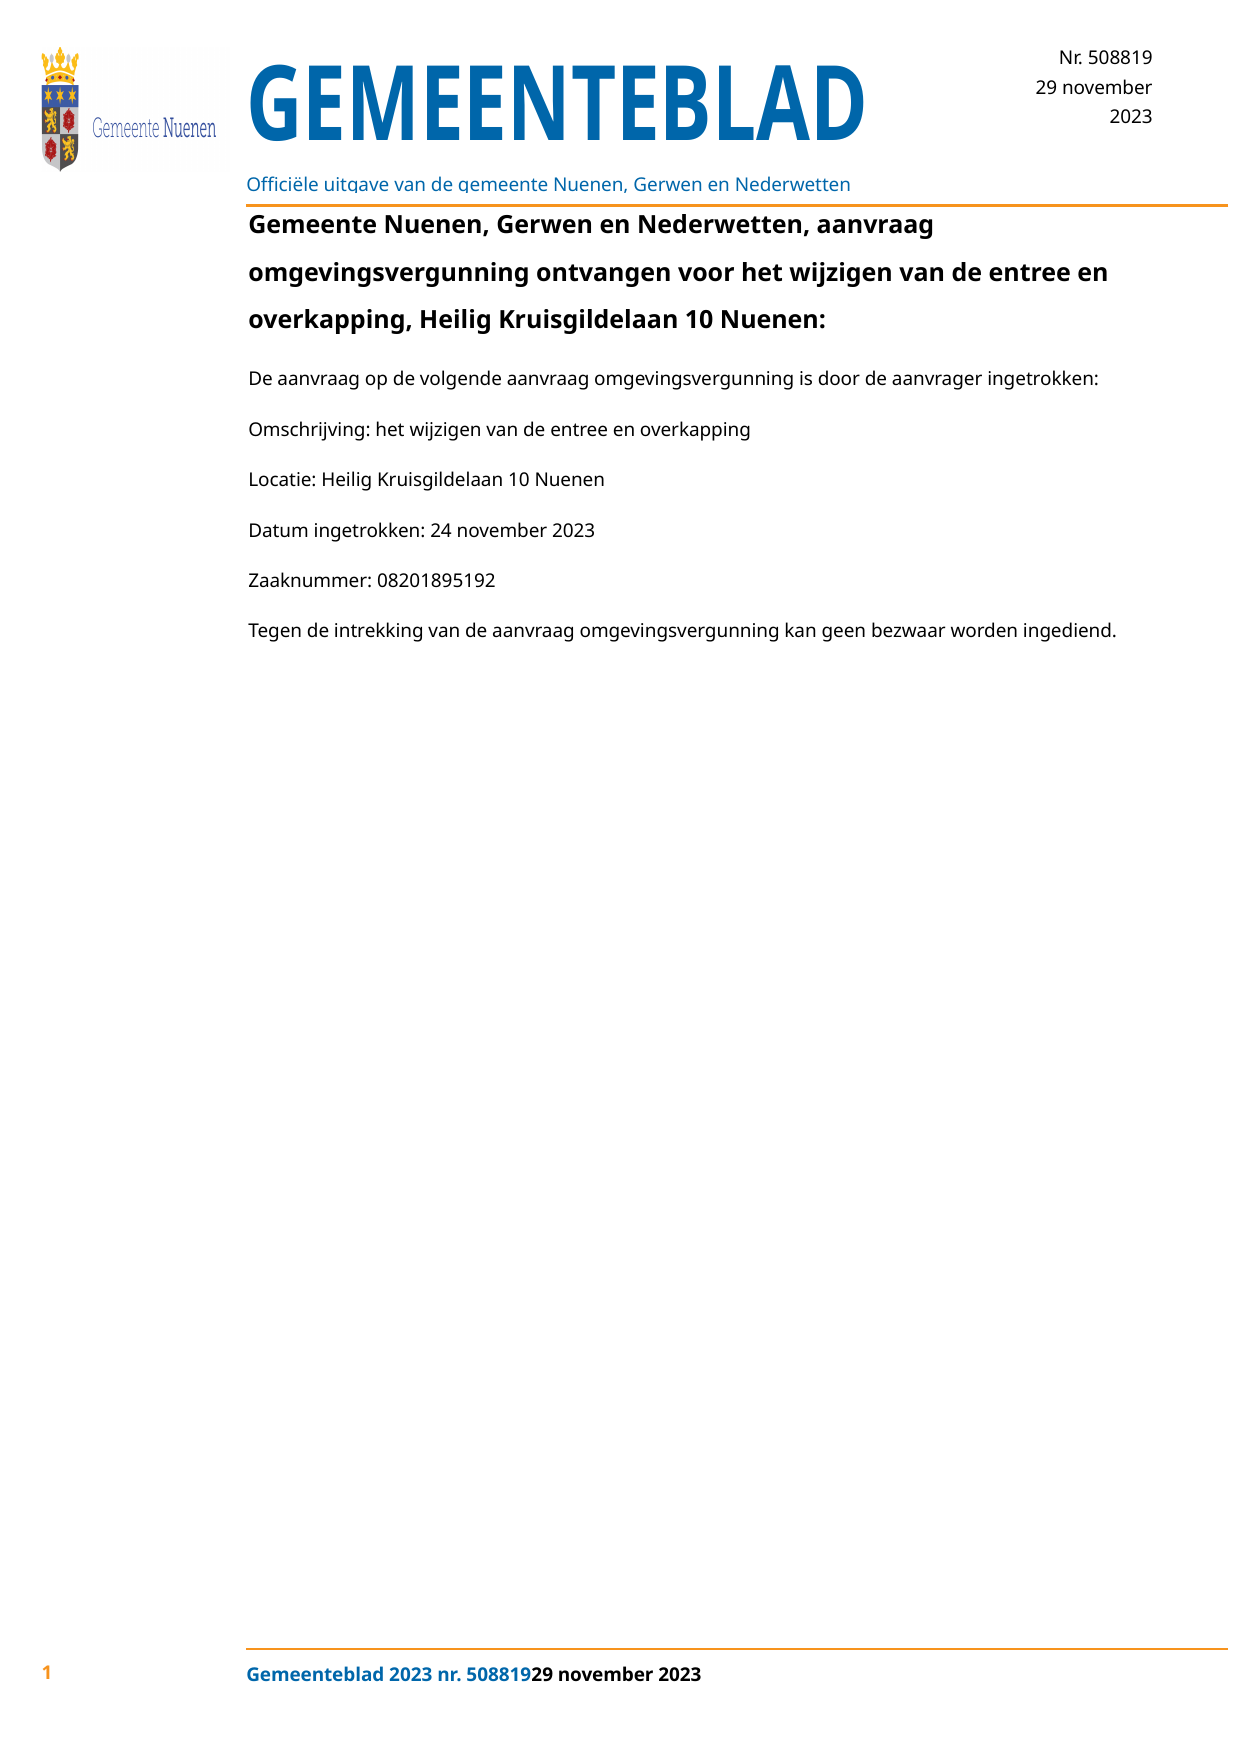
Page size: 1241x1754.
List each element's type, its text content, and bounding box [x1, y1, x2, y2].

text Datum ingetrokken: 24 november 2023 [248, 517, 1152, 542]
picture [41, 47, 231, 172]
text De aanvraag op de volgende aanvraag omgevingsvergunning is door de aanvrager ingetrokken: [248, 366, 1152, 391]
text Omschrijving: het wijzigen van de entree en overkapping [248, 416, 1152, 442]
text Tegen de intrekking van de aanvraag omgevingsvergunning kan geen bezwaar worden ingediend. [248, 618, 1152, 643]
text Gemeente Nuenen, Gerwen en Nederwetten, aanvraag omgevingsvergunning ontvangen voor het wijzigen van de entree en overkapping, Heilig Kruisgildelaan 10 Nuenen: [248, 207, 1152, 336]
text Zaaknummer: 08201895192 [248, 567, 1152, 593]
text Locatie: Heilig Kruisgildelaan 10 Nuenen [248, 466, 1152, 492]
